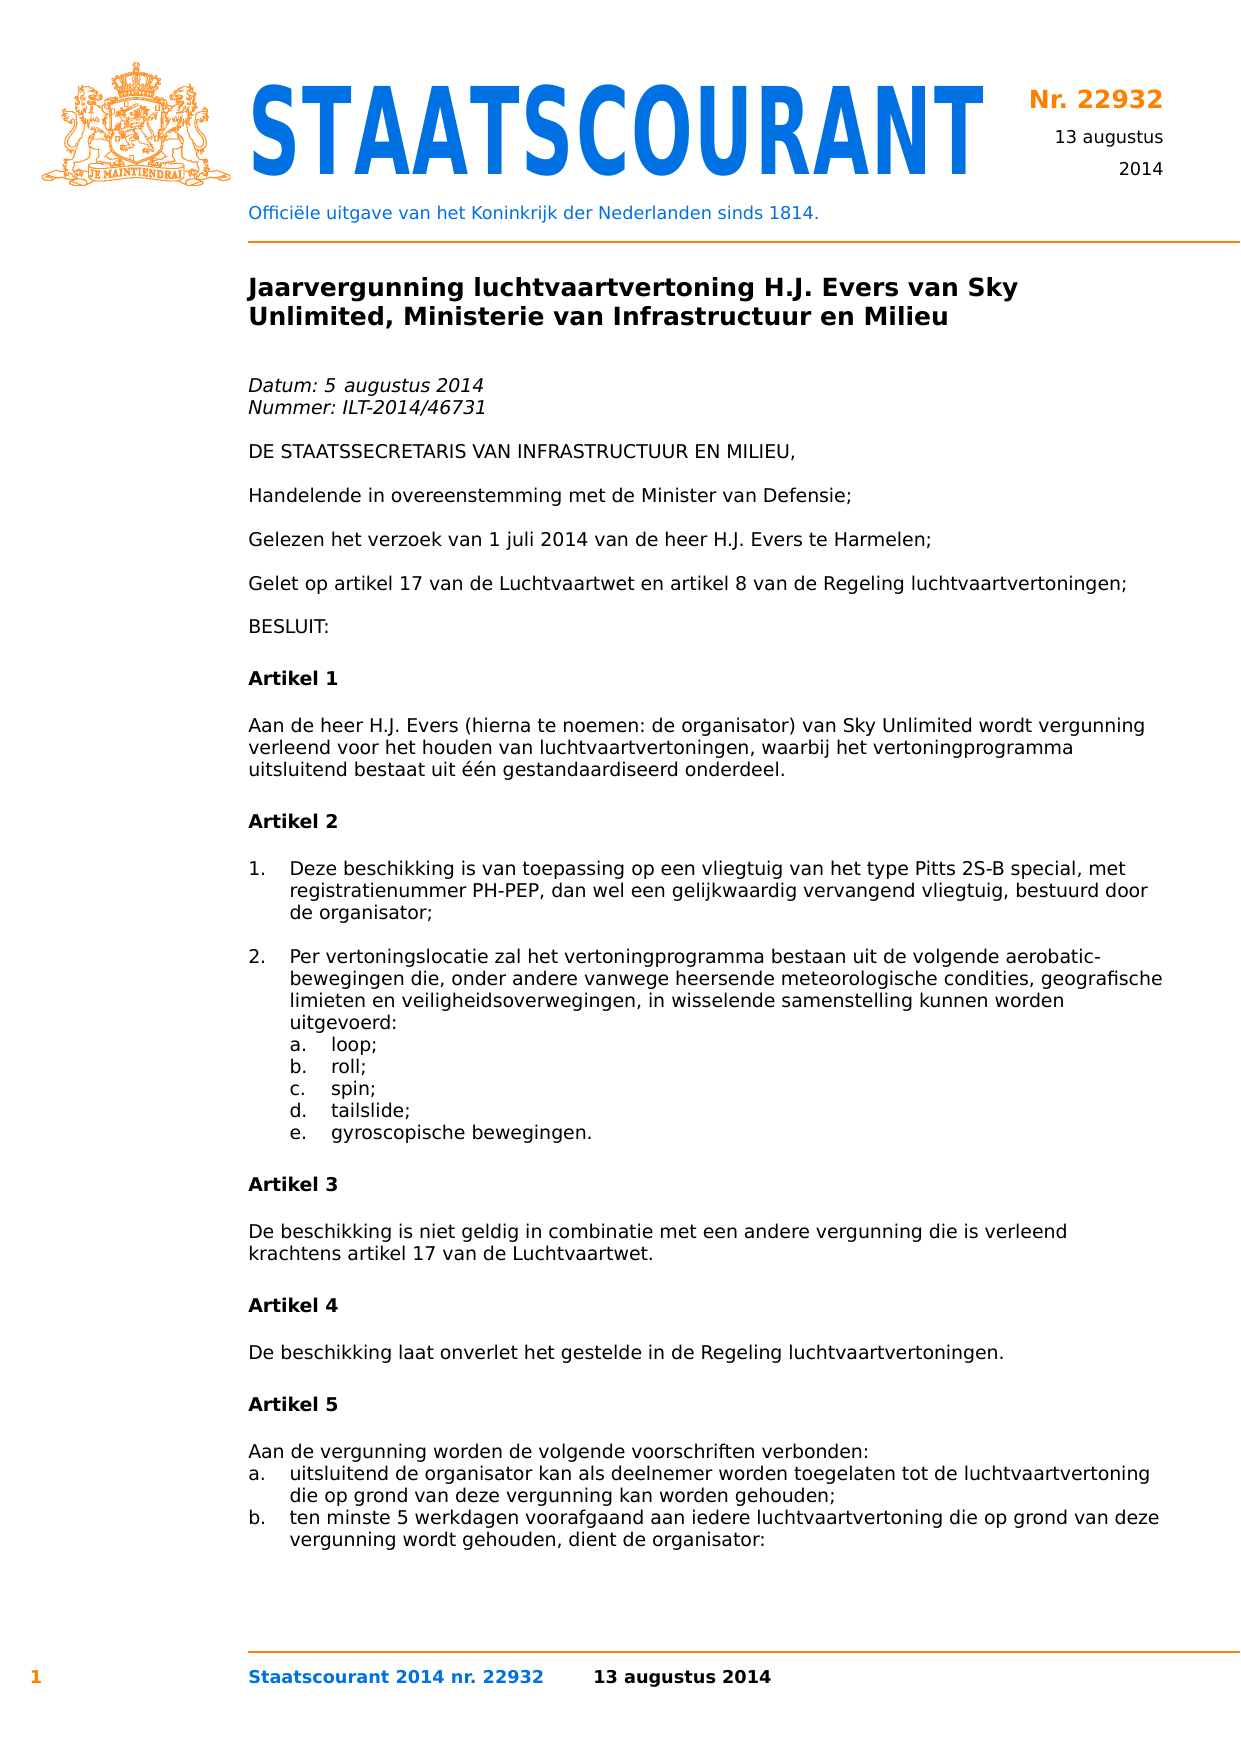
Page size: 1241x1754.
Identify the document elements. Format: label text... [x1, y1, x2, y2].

subtitle Artikel 1 [248, 668, 1163, 690]
table_header [25, 62, 248, 241]
text Gelezen het verzoek van 1 juli 2014 van de heer H.J. Evers te Harmelen; [248, 529, 1163, 551]
text DE STAATSSECRETARIS VAN INFRASTRUCTUUR EN MILIEU, [248, 441, 1163, 463]
text a. uitsluitend de organisator kan als deelnemer worden toegelaten tot de luchtvaartvertoning die op grond van deze vergunning kan worden gehouden; [248, 1463, 1163, 1507]
text b. roll; [289, 1056, 1163, 1078]
text De beschikking is niet geldig in combinatie met een andere vergunning die is verleend krachtens artikel 17 van de Luchtvaartwet. [248, 1221, 1163, 1265]
text BESLUIT: [248, 616, 1163, 638]
text De beschikking laat onverlet het gestelde in de Regeling luchtvaartvertoningen. [248, 1342, 1163, 1364]
text Aan de heer H.J. Evers (hierna te noemen: de organisator) van Sky Unlimited wordt vergunning verleend voor het houden van luchtvaartvertoningen, waarbij het vertoningprogramma uitsluitend bestaat uit één gestandaardiseerd onderdeel. [248, 715, 1163, 781]
text b. ten minste 5 werkdagen voorafgaand aan iedere luchtvaartvertoning die op grond van deze vergunning wordt gehouden, dient de organisator: [248, 1507, 1163, 1551]
subtitle Artikel 4 [248, 1295, 1163, 1317]
text Aan de vergunning worden de volgende voorschriften verbonden: [248, 1441, 1163, 1463]
subtitle Artikel 2 [248, 811, 1163, 833]
text c. spin; [289, 1078, 1163, 1100]
text e. gyroscopische bewegingen. [289, 1122, 1163, 1144]
subtitle Artikel 3 [248, 1174, 1163, 1196]
text Handelende in overeenstemming met de Minister van Defensie; [248, 485, 1163, 507]
text 2. Per vertoningslocatie zal het vertoningprogramma bestaan uit de volgende aerobatic-bewegingen die, onder andere vanwege heersende meteorologische condities, geografische limieten en veiligheidsoverwegingen, in wisselende samenstelling kunnen worden uitgevoerd: [248, 946, 1163, 1034]
text Datum: 5 augustus 2014 [248, 375, 1163, 397]
table_header Nr. 22932 [998, 62, 1240, 121]
table_cell Officiële uitgave van het Koninkrijk der Nederlanden sinds 1814. [248, 203, 1240, 241]
picture [41, 62, 231, 186]
text a. loop; [289, 1034, 1163, 1056]
subtitle Artikel 5 [248, 1394, 1163, 1416]
text d. tailslide; [289, 1100, 1163, 1122]
table_cell 2014 [998, 153, 1240, 203]
text 1. Deze beschikking is van toepassing op een vliegtuig van het type Pitts 2S-B special, met registratienummer PH-PEP, dan wel een gelijkwaardig vervangend vliegtuig, bestuurd door de organisator; [248, 858, 1163, 924]
text Nummer: ILT-2014/46731 [248, 397, 1163, 419]
subtitle Jaarvergunning luchtvaartvertoning H.J. Evers van Sky Unlimited, Ministerie van Infrastructuur en Milieu [248, 273, 1163, 331]
table_cell 13 augustus [998, 121, 1240, 153]
table_header STAATSCOURANT [248, 62, 998, 203]
text Gelet op artikel 17 van de Luchtvaartwet en artikel 8 van de Regeling luchtvaartvertoningen; [248, 572, 1163, 594]
